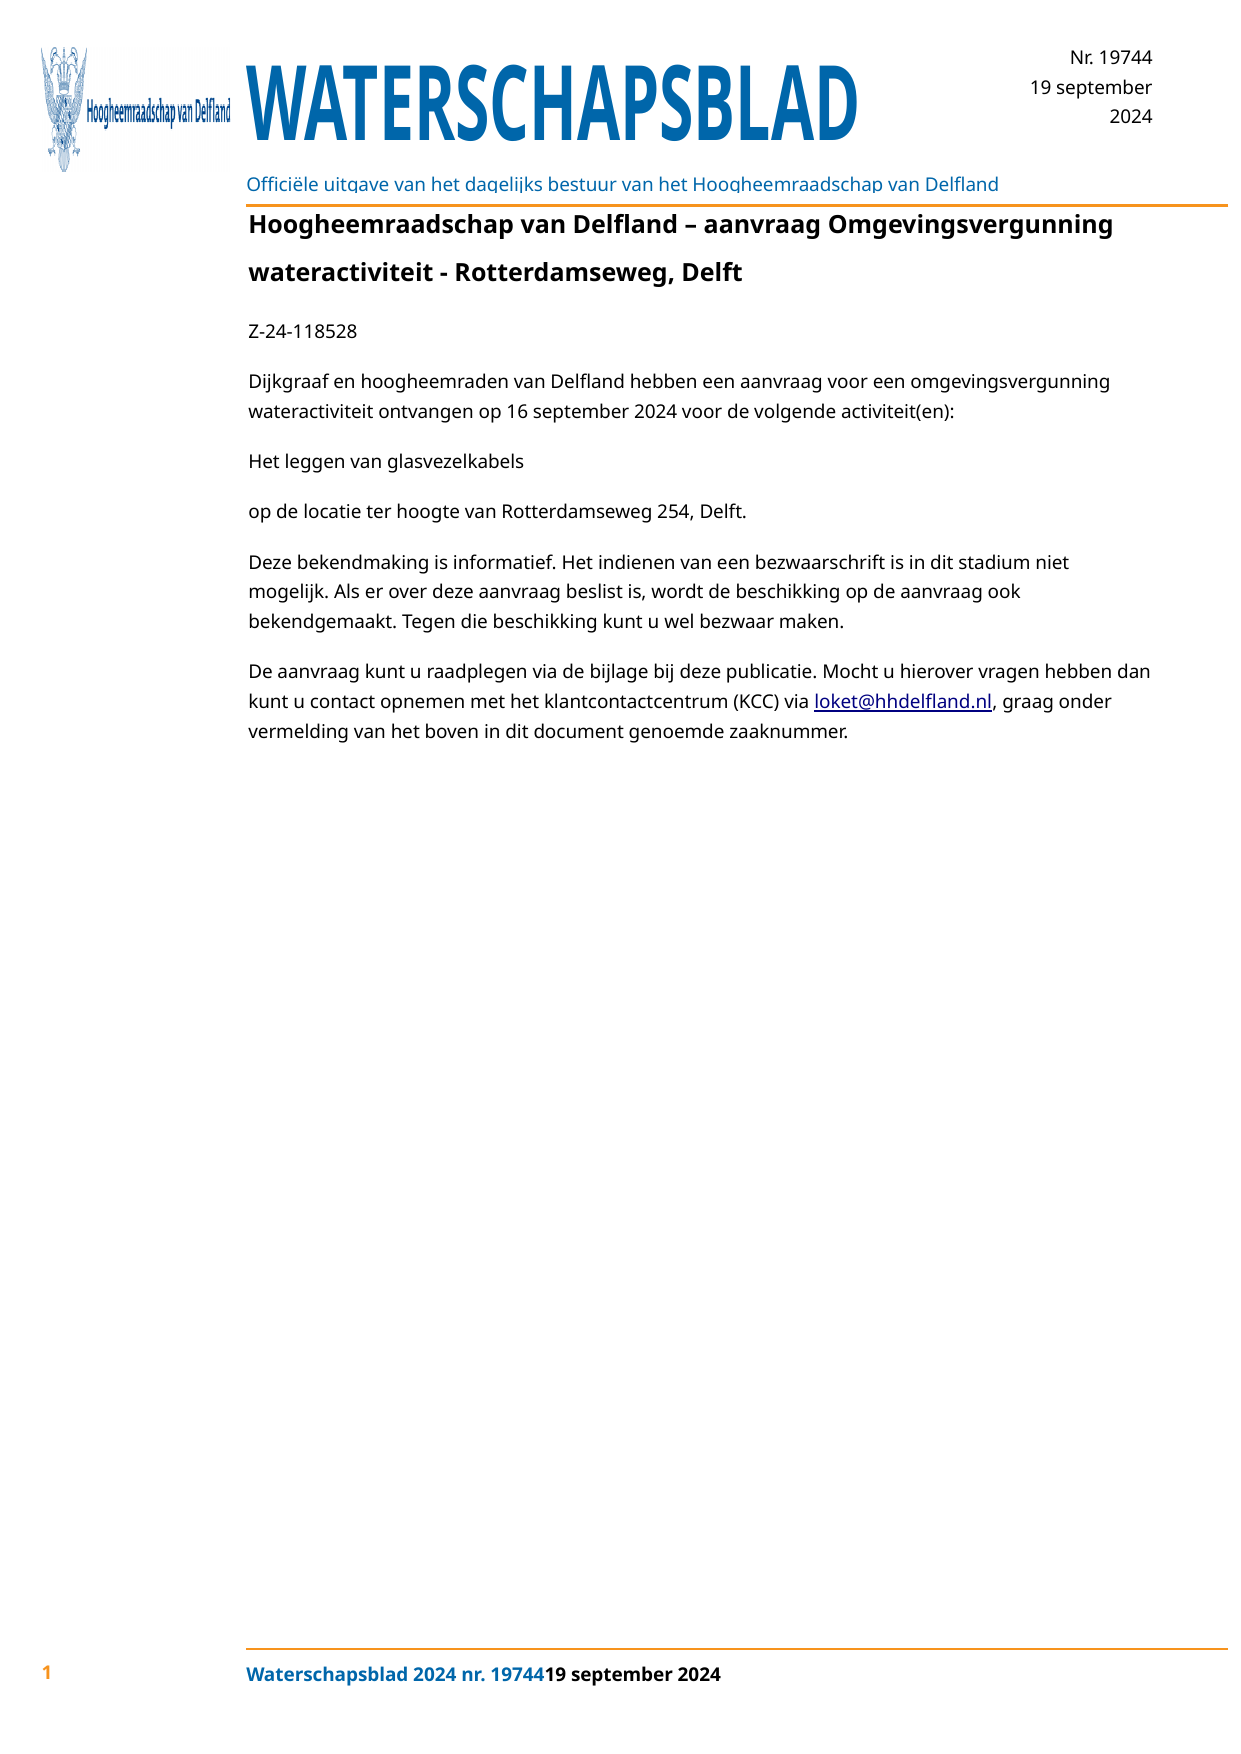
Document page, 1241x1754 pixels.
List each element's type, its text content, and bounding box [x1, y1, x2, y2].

text op de locatie ter hoogte van Rotterdamseweg 254, Delft. [248, 499, 1152, 524]
picture [41, 47, 231, 172]
text Dijkgraaf en hoogheemraden van Delfland hebben een aanvraag voor een omgevingsvergunning wateractiviteit ontvangen op 16 september 2024 voor de volgende activiteit(en): [248, 368, 1152, 424]
text Deze bekendmaking is informatief. Het indienen van een bezwaarschrift is in dit stadium niet mogelijk. Als er over deze aanvraag beslist is, wordt de beschikking op de aanvraag ook bekendgemaakt. Tegen die beschikking kunt u wel bezwaar maken. [248, 549, 1152, 634]
text De aanvraag kunt u raadplegen via de bijlage bij deze publicatie. Mocht u hierover vragen hebben dan kunt u contact opnemen met het klantcontactcentrum (KCC) via loket@hhdelfland.nl, graag onder vermelding van het boven in dit document genoemde zaaknummer. [248, 659, 1152, 744]
text Hoogheemraadschap van Delfland – aanvraag Omgevingsvergunning wateractiviteit - Rotterdamseweg, Delft [248, 207, 1152, 288]
text Het leggen van glasvezelkabels [248, 448, 1152, 474]
text Z-24-118528 [248, 318, 1152, 344]
